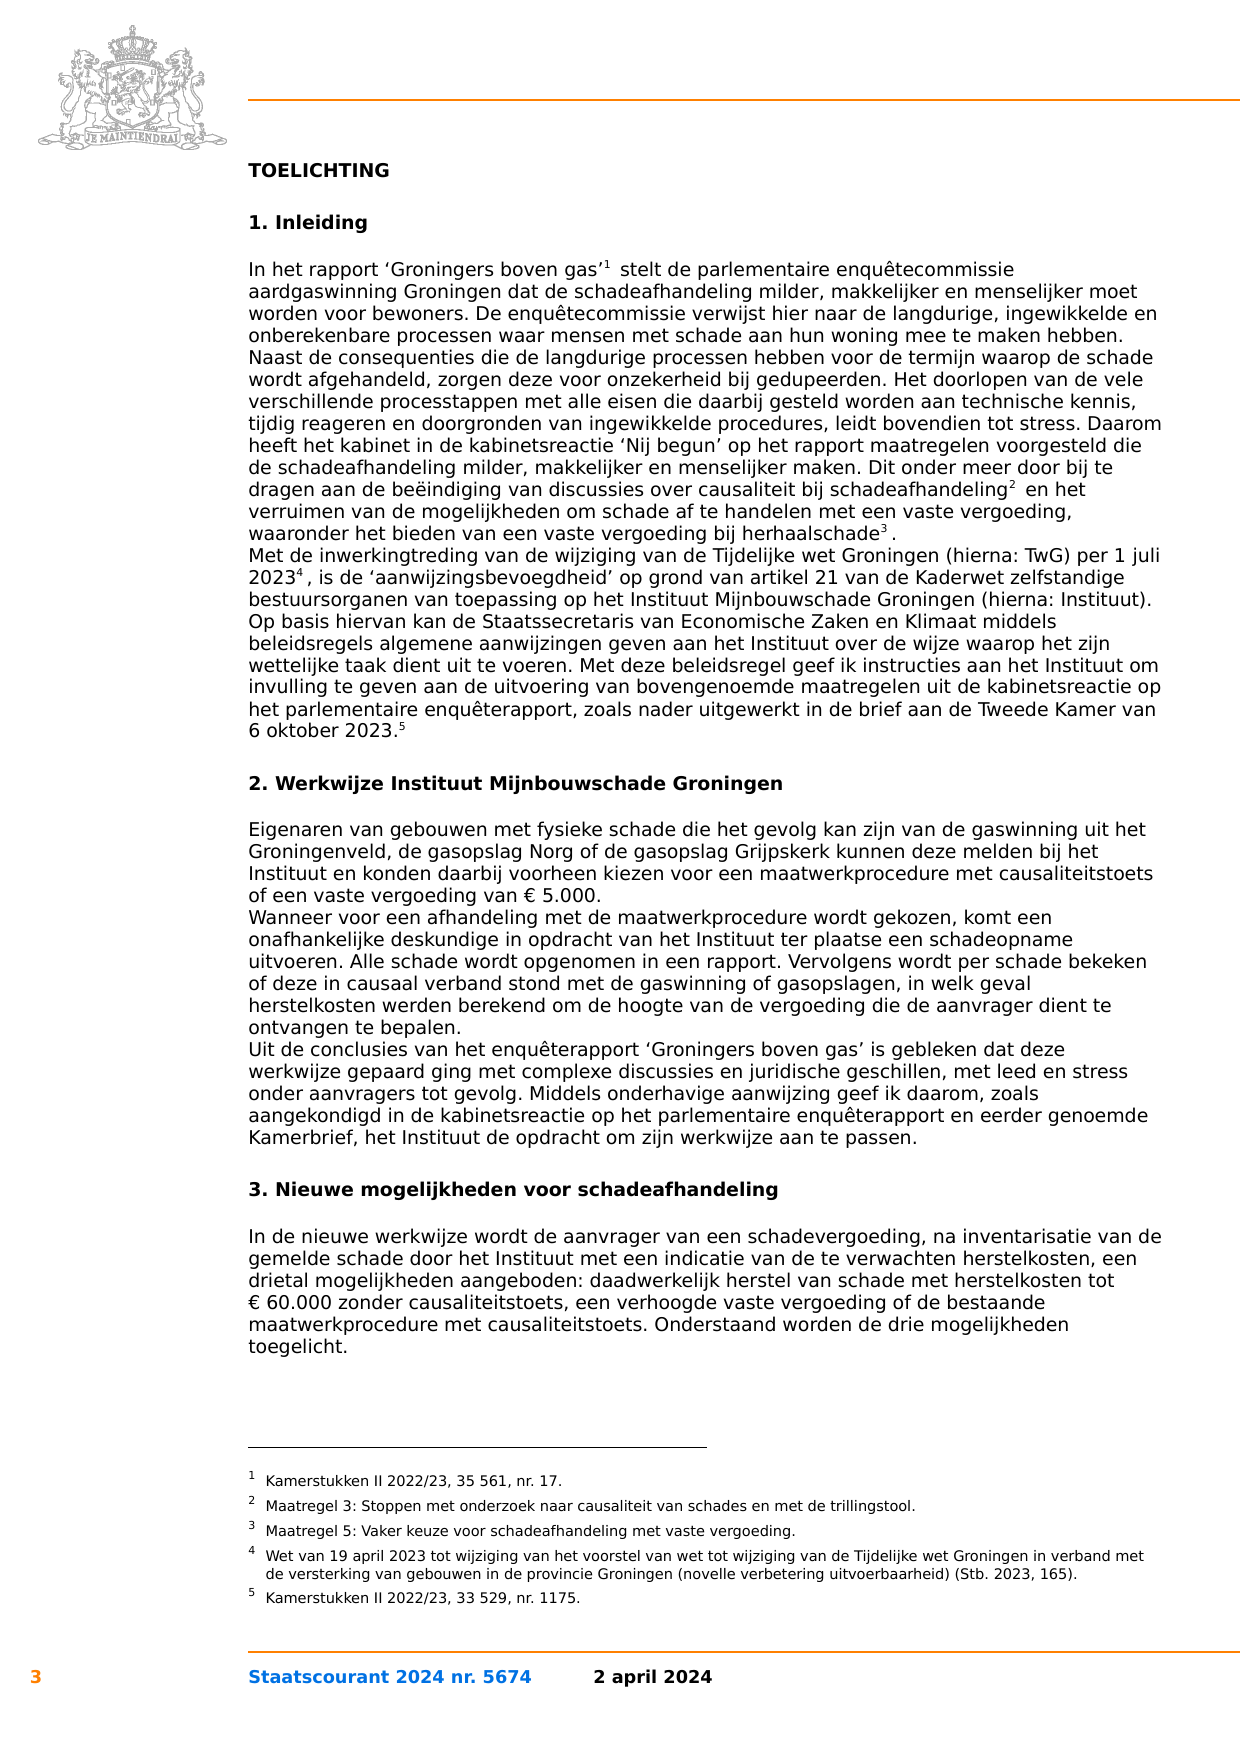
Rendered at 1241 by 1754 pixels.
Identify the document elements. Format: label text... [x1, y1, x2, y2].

text Kamerstukken II 2022/23, 35 561, nr. 17. [248, 1469, 1163, 1491]
text Maatregel 3: Stoppen met onderzoek naar causaliteit van schades en met de trillingstool. [248, 1494, 1163, 1516]
text Met de inwerkingtreding van de wijziging van de Tijdelijke wet Groningen (hierna: TwG) per 1 juli 2023, is de ‘aanwijzingsbevoegdheid’ op grond van artikel 21 van de Kaderwet zelfstandige bestuursorganen van toepassing op het Instituut Mijnbouwschade Groningen (hierna: Instituut). Op basis hiervan kan de Staatssecretaris van Economische Zaken en Klimaat middels beleidsregels algemene aanwijzingen geven aan het Instituut over de wijze waarop het zijn wettelijke taak dient uit te voeren. Met deze beleidsregel geef ik instructies aan het Instituut om invulling te geven aan de uitvoering van bovengenoemde maatregelen uit de kabinetsreactie op het parlementaire enquêterapport, zoals nader uitgewerkt in de brief aan de Tweede Kamer van 6 oktober 2023. [248, 544, 1163, 742]
text Wanneer voor een afhandeling met de maatwerkprocedure wordt gekozen, komt een onafhankelijke deskundige in opdracht van het Instituut ter plaatse een schadeopname uitvoeren. Alle schade wordt opgenomen in een rapport. Vervolgens wordt per schade bekeken of deze in causaal verband stond met de gaswinning of gasopslagen, in welk geval herstelkosten werden berekend om de hoogte van de vergoeding die de aanvrager dient te ontvangen te bepalen. [248, 907, 1163, 1039]
subtitle 3. Nieuwe mogelijkheden voor schadeafhandeling [248, 1179, 1163, 1201]
picture [38, 25, 227, 150]
subtitle 2. Werkwijze Instituut Mijnbouwschade Groningen [248, 772, 1163, 794]
text Uit de conclusies van het enquêterapport ‘Groningers boven gas’ is gebleken dat deze werkwijze gepaard ging met complexe discussies en juridische geschillen, met leed en stress onder aanvragers tot gevolg. Middels onderhavige aanwijzing geef ik daarom, zoals aangekondigd in de kabinetsreactie op het parlementaire enquêterapport en eerder genoemde Kamerbrief, het Instituut de opdracht om zijn werkwijze aan te passen. [248, 1039, 1163, 1149]
text Eigenaren van gebouwen met fysieke schade die het gevolg kan zijn van de gaswinning uit het Groningenveld, de gasopslag Norg of de gasopslag Grijpskerk kunnen deze melden bij het Instituut en konden daarbij voorheen kiezen voor een maatwerkprocedure met causaliteitstoets of een vaste vergoeding van € 5.000. [248, 819, 1163, 907]
text Wet van 19 april 2023 tot wijziging van het voorstel van wet tot wijziging van de Tijdelijke wet Groningen in verband met de versterking van gebouwen in de provincie Groningen (novelle verbetering uitvoerbaarheid) (Stb. 2023, 165). [248, 1544, 1163, 1583]
text In de nieuwe werkwijze wordt de aanvrager van een schadevergoeding, na inventarisatie van de gemelde schade door het Instituut met een indicatie van de te verwachten herstelkosten, een drietal mogelijkheden aangeboden: daadwerkelijk herstel van schade met herstelkosten tot € 60.000 zonder causaliteitstoets, een verhoogde vaste vergoeding of de bestaande maatwerkprocedure met causaliteitstoets. Onderstaand worden de drie mogelijkheden toegelicht. [248, 1226, 1163, 1358]
subtitle TOELICHTING [248, 160, 1163, 182]
text In het rapport ‘Groningers boven gas’ stelt de parlementaire enquêtecommissie aardgaswinning Groningen dat de schadeafhandeling milder, makkelijker en menselijker moet worden voor bewoners. De enquêtecommissie verwijst hier naar de langdurige, ingewikkelde en onberekenbare processen waar mensen met schade aan hun woning mee te maken hebben. Naast de consequenties die de langdurige processen hebben voor de termijn waarop de schade wordt afgehandeld, zorgen deze voor onzekerheid bij gedupeerden. Het doorlopen van de vele verschillende processtappen met alle eisen die daarbij gesteld worden aan technische kennis, tijdig reageren en doorgronden van ingewikkelde procedures, leidt bovendien tot stress. Daarom heeft het kabinet in de kabinetsreactie ‘Nij begun’ op het rapport maatregelen voorgesteld die de schadeafhandeling milder, makkelijker en menselijker maken. Dit onder meer door bij te dragen aan de beëindiging van discussies over causaliteit bij schadeafhandeling en het verruimen van de mogelijkheden om schade af te handelen met een vaste vergoeding, waaronder het bieden van een vaste vergoeding bij herhaalschade. [248, 259, 1163, 544]
text Maatregel 5: Vaker keuze voor schadeafhandeling met vaste vergoeding. [248, 1519, 1163, 1541]
text Kamerstukken II 2022/23, 33 529, nr. 1175. [248, 1586, 1163, 1608]
subtitle 1. Inleiding [248, 212, 1163, 234]
